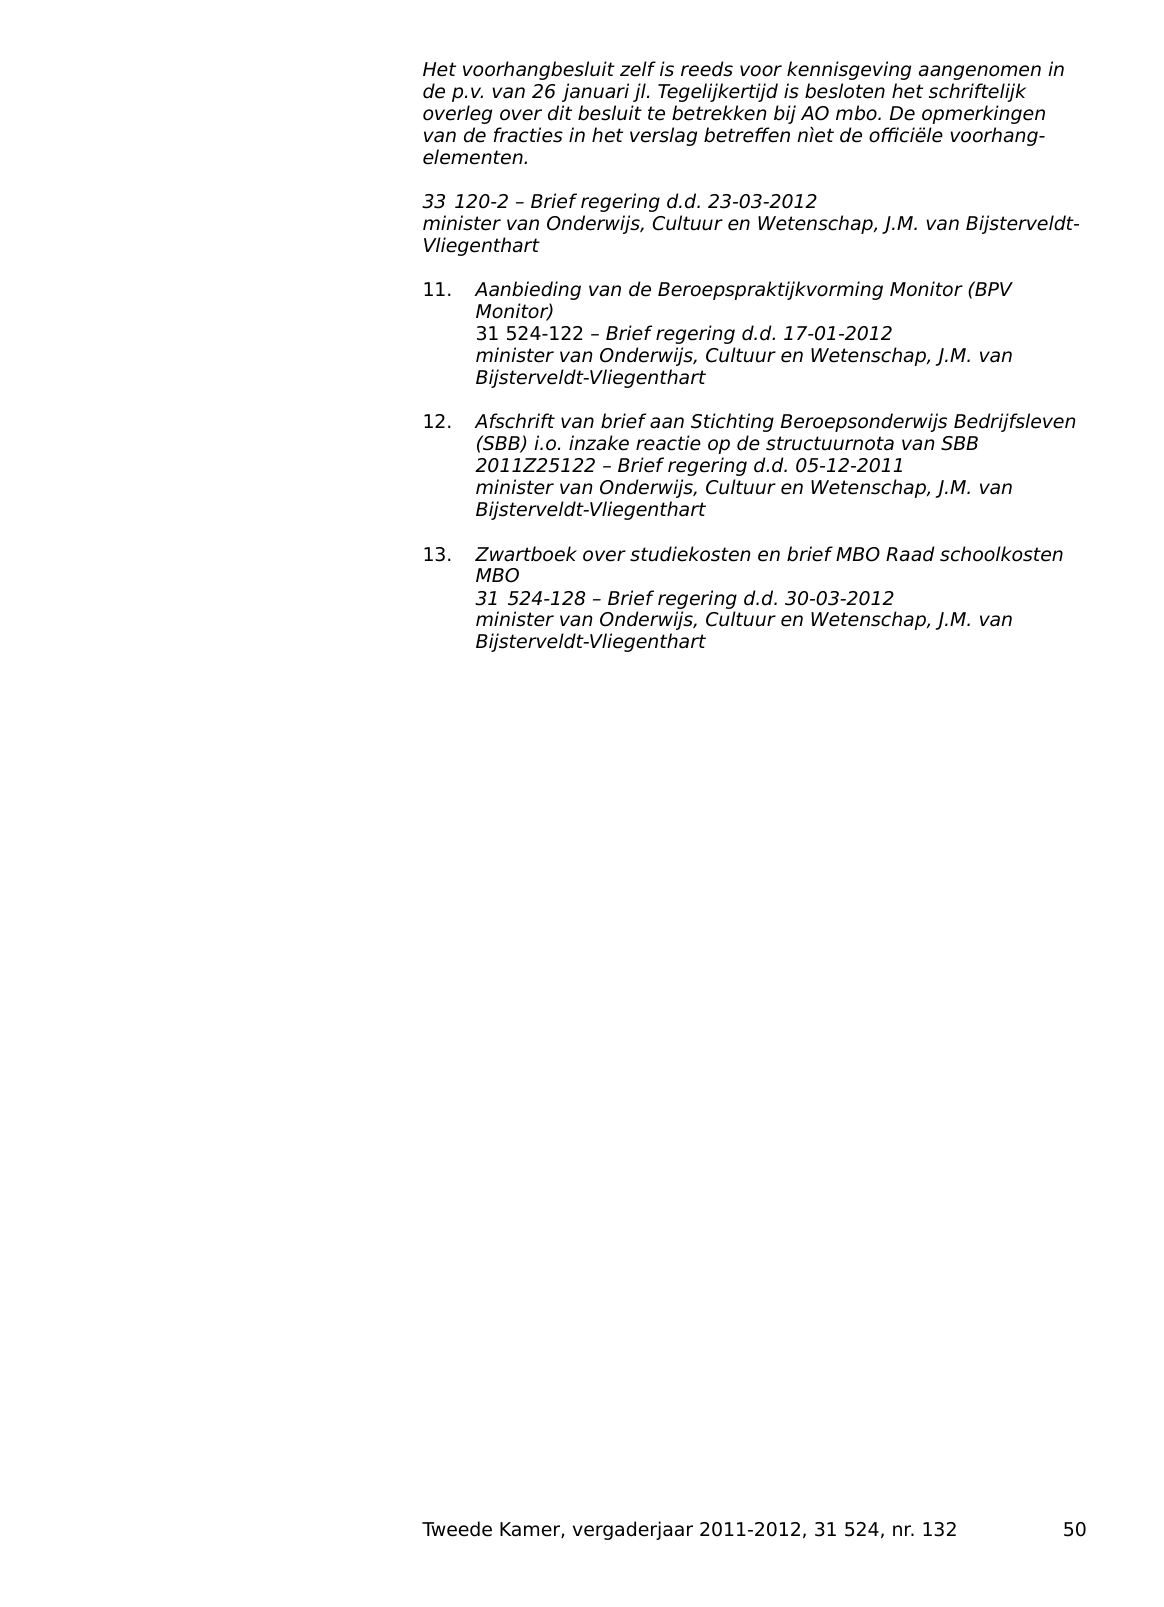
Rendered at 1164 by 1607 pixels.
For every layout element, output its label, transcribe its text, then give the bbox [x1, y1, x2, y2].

text minister van Onderwijs, Cultuur en Wetenschap, J.M. van Bijsterveldt-Vliegenthart [475, 609, 1087, 653]
text 13. Zwartboek over studiekosten en brief MBO Raad schoolkosten MBO [422, 543, 1087, 587]
text 31 524-128 – Brief regering d.d. 30-03-2012 [475, 587, 1087, 609]
text 2011Z25122 – Brief regering d.d. 05-12-2011 [475, 455, 1087, 477]
text minister van Onderwijs, Cultuur en Wetenschap, J.M. van Bijsterveldt-Vliegenthart [475, 477, 1087, 521]
text minister van Onderwijs, Cultuur en Wetenschap, J.M. van Bijsterveldt-Vliegenthart [422, 213, 1087, 257]
text Het voorhangbesluit zelf is reeds voor kennisgeving aangenomen in de p.v. van 26 januari jl. Tegelijkertijd is besloten het schriftelijk overleg over dit besluit te betrekken bij AO mbo. De opmerkingen van de fracties in het verslag betreffen nìet de officiële voorhang-elementen. [422, 59, 1087, 169]
text 11. Aanbieding van de Beroepspraktijkvorming Monitor (BPV Monitor) [422, 279, 1087, 323]
text 12. Afschrift van brief aan Stichting Beroepsonderwijs Bedrijfsleven (SBB) i.o. inzake reactie op de structuurnota van SBB [422, 411, 1087, 455]
text minister van Onderwijs, Cultuur en Wetenschap, J.M. van Bijsterveldt-Vliegenthart [475, 345, 1087, 389]
text 31 524-122 – Brief regering d.d. 17-01-2012 [475, 323, 1087, 345]
text 33 120-2 – Brief regering d.d. 23-03-2012 [422, 191, 1087, 213]
